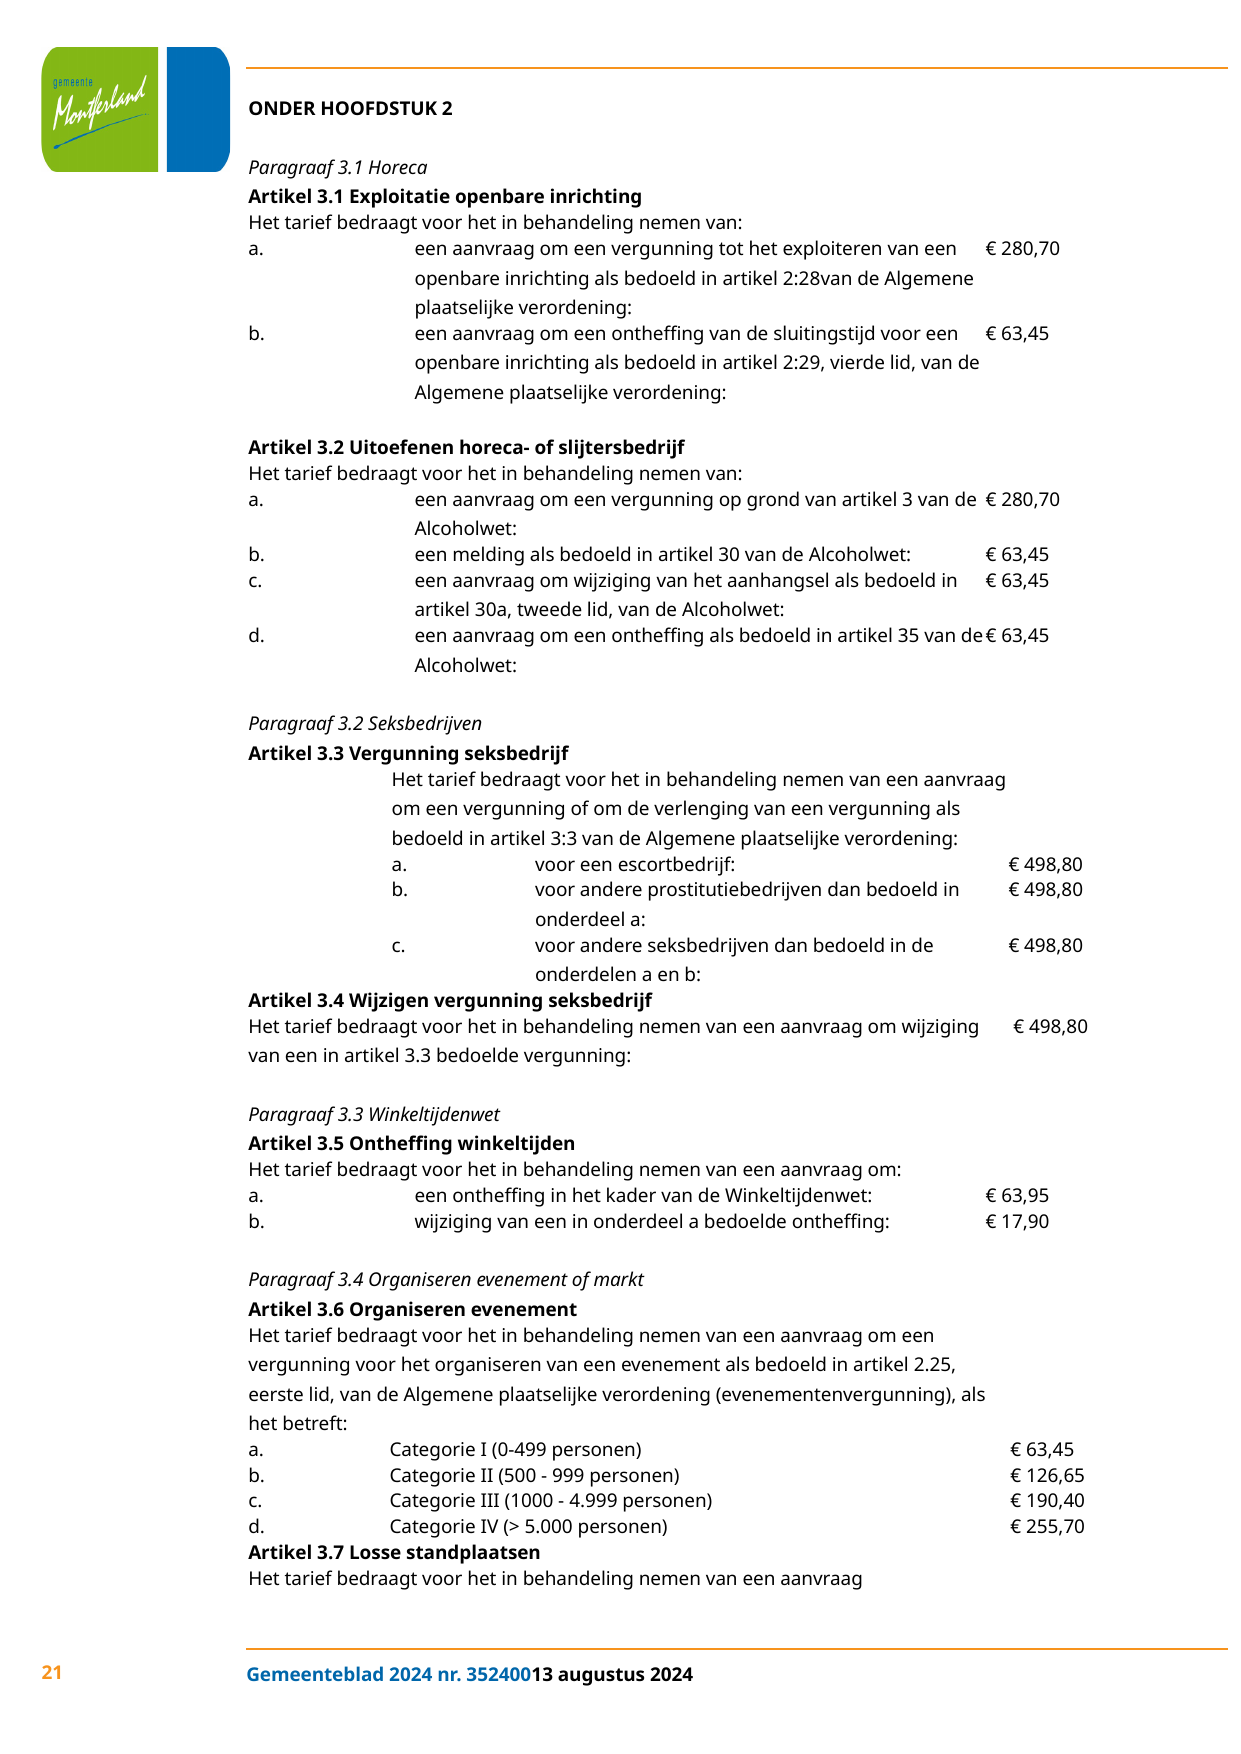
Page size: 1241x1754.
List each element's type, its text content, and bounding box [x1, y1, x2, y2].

table_cell d. [248, 1514, 389, 1539]
table_cell [985, 209, 1152, 235]
table_cell Categorie III (1000 - 4.999 personen) [389, 1488, 1010, 1513]
table_cell Categorie I (0-499 personen) [389, 1436, 1010, 1462]
table_cell een aanvraag om een vergunning op grond van artikel 3 van de Alcoholwet: [414, 486, 985, 541]
table_cell [1008, 766, 1152, 851]
table_cell Artikel 3.2 Uitoefenen horeca- of slijtersbedrijf [248, 435, 985, 460]
table_cell a. [248, 486, 414, 541]
text Paragraaf 3.2 Seksbedrijven [248, 710, 1152, 736]
table_cell Categorie II (500 - 999 personen) [389, 1462, 1010, 1488]
table_cell € 63,45 [1010, 1436, 1152, 1462]
table_cell voor een escortbedrijf: [535, 851, 1008, 876]
table_cell € 17,90 [985, 1208, 1152, 1233]
table_cell een aanvraag om een vergunning tot het exploiteren van een openbare inrichting als bedoeld in artikel 2:28van de Algemene plaatselijke verordening: [414, 235, 985, 320]
table_cell [248, 851, 391, 876]
table_cell c. [248, 567, 414, 622]
table_cell voor andere prostitutiebedrijven dan bedoeld in onderdeel a: [535, 876, 1008, 932]
table_cell [985, 435, 1152, 460]
table_header Artikel 3.3 Vergunning seksbedrijf [248, 740, 1008, 766]
table_cell b. [391, 876, 535, 932]
table_cell Het tarief bedraagt voor het in behandeling nemen van: [248, 460, 985, 486]
table_cell € 63,45 [985, 541, 1152, 567]
table_cell d. [248, 622, 414, 678]
table_cell een aanvraag om wijziging van het aanhangsel als bedoeld in artikel 30a, tweede lid, van de Alcoholwet: [414, 567, 985, 622]
table_cell Artikel 3.4 Wijzigen vergunning seksbedrijf [248, 987, 1008, 1013]
table_cell een melding als bedoeld in artikel 30 van de Alcoholwet: [414, 541, 985, 567]
table_cell € 280,70 [985, 235, 1152, 320]
table_cell b. [248, 541, 414, 567]
table_cell een aanvraag om een ontheffing als bedoeld in artikel 35 van de Alcoholwet: [414, 622, 985, 678]
table_cell [869, 1565, 1152, 1591]
table_cell Het tarief bedraagt voor het in behandeling nemen van een aanvraag om een vergunning of om de verlenging van een vergunning als bedoeld in artikel 3:3 van de Algemene plaatselijke verordening: [391, 766, 1008, 851]
table_cell € 498,80 [1008, 1013, 1152, 1068]
table_cell c. [248, 1488, 389, 1513]
table_cell € 63,45 [985, 567, 1152, 622]
table_header [985, 1131, 1152, 1156]
table_cell € 63,45 [985, 622, 1152, 678]
text Paragraaf 3.1 Horeca [248, 154, 1152, 180]
table_cell a. [248, 1182, 414, 1208]
table_cell Het tarief bedraagt voor het in behandeling nemen van een aanvraag [248, 1565, 869, 1591]
table_cell [248, 766, 391, 851]
table_cell [985, 1156, 1152, 1182]
table_cell € 498,80 [1008, 876, 1152, 932]
table_cell Artikel 3.7 Losse standplaatsen [248, 1539, 869, 1565]
table_cell € 63,45 [985, 320, 1152, 434]
text ONDER HOOFDSTUK 2 [248, 95, 1152, 121]
table_cell b. [248, 1208, 414, 1233]
table_cell c. [391, 932, 535, 987]
table_cell een aanvraag om een ontheffing van de sluitingstijd voor een openbare inrichting als bedoeld in artikel 2:29, vierde lid, van de Algemene plaatselijke verordening: [414, 320, 985, 434]
table_cell wijziging van een in onderdeel a bedoelde ontheffing: [414, 1208, 985, 1233]
table_cell € 190,40 [1010, 1488, 1152, 1513]
table_cell a. [248, 1436, 389, 1462]
table_header Artikel 3.6 Organiseren evenement [248, 1296, 1010, 1322]
table_cell € 255,70 [1010, 1514, 1152, 1539]
table_cell € 280,70 [985, 486, 1152, 541]
table_cell voor andere seksbedrijven dan bedoeld in de onderdelen a en b: [535, 932, 1008, 987]
table_cell een ontheffing in het kader van de Winkeltijdenwet: [414, 1182, 985, 1208]
text Paragraaf 3.3 Winkeltijdenwet [248, 1101, 1152, 1127]
table_header [1008, 740, 1152, 766]
table_cell € 498,80 [1008, 932, 1152, 987]
table_cell b. [248, 320, 414, 434]
table_header [1010, 1296, 1152, 1322]
table_header [985, 184, 1152, 209]
picture [41, 47, 231, 172]
table_cell [985, 460, 1152, 486]
table_cell [1008, 987, 1152, 1013]
table_cell [248, 932, 391, 987]
table_cell € 498,80 [1008, 851, 1152, 876]
table_cell a. [248, 235, 414, 320]
table_cell Het tarief bedraagt voor het in behandeling nemen van een aanvraag om wijziging van een in artikel 3.3 bedoelde vergunning: [248, 1013, 1008, 1068]
table_cell Het tarief bedraagt voor het in behandeling nemen van een aanvraag om: [248, 1156, 985, 1182]
table_cell € 126,65 [1010, 1462, 1152, 1488]
table_cell Het tarief bedraagt voor het in behandeling nemen van een aanvraag om een vergunning voor het organiseren van een evenement als bedoeld in artikel 2.25, eerste lid, van de Algemene plaatselijke verordening (evenementenvergunning), als het betreft: [248, 1322, 1010, 1436]
table_cell Categorie IV (> 5.000 personen) [389, 1514, 1010, 1539]
table_cell [869, 1539, 1152, 1565]
table_header Artikel 3.1 Exploitatie openbare inrichting [248, 184, 985, 209]
table_cell [1010, 1322, 1152, 1436]
table_cell a. [391, 851, 535, 876]
table_cell [248, 876, 391, 932]
table_cell b. [248, 1462, 389, 1488]
table_cell Het tarief bedraagt voor het in behandeling nemen van: [248, 209, 985, 235]
table_header Artikel 3.5 Ontheffing winkeltijden [248, 1131, 985, 1156]
text Paragraaf 3.4 Organiseren evenement of markt [248, 1266, 1152, 1292]
table_cell € 63,95 [985, 1182, 1152, 1208]
